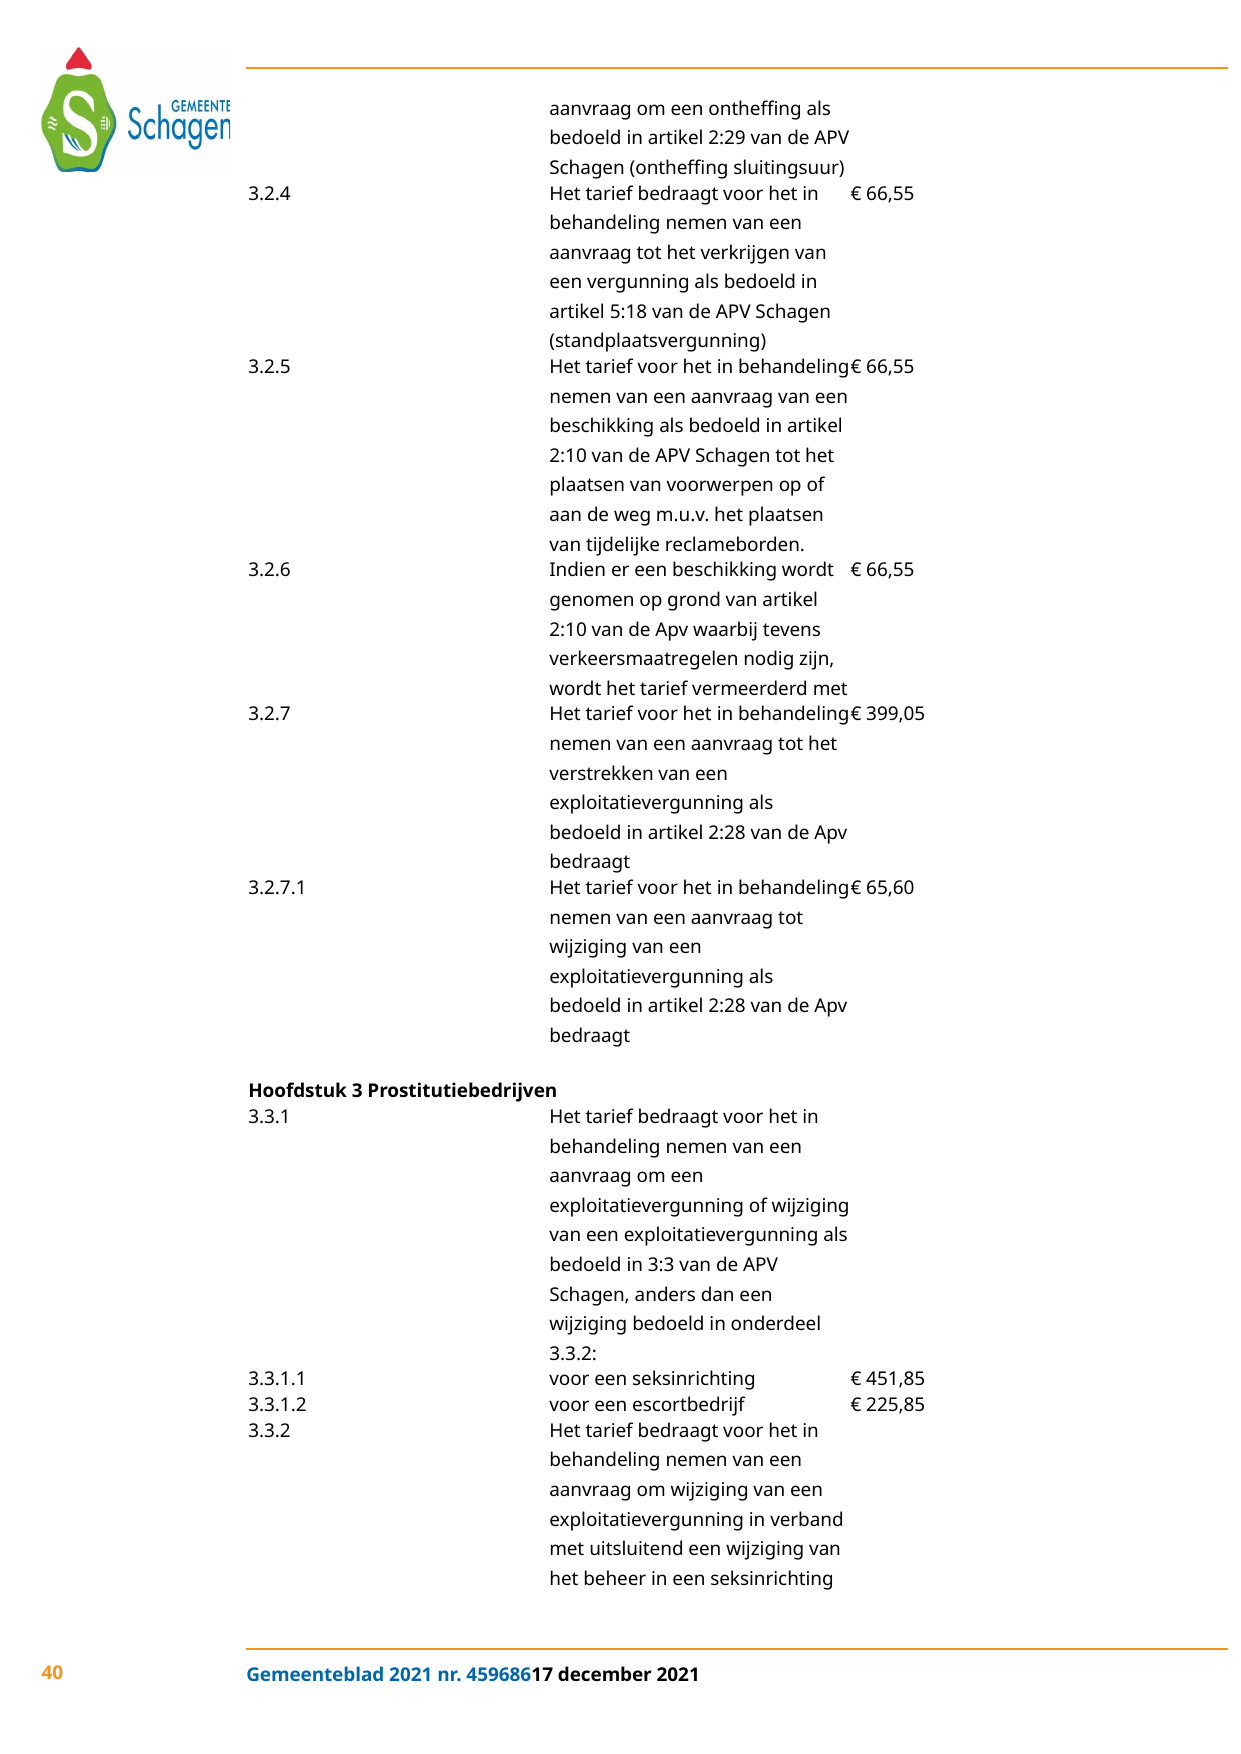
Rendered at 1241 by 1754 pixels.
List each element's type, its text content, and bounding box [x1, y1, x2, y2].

table_cell € 225,85 [850, 1391, 1152, 1417]
table_cell 3.3.2 [248, 1417, 549, 1591]
table_cell Hoofdstuk 3 Prostitutiebedrijven [248, 1048, 1152, 1103]
table_cell Het tarief voor het in behandeling nemen van een aanvraag van een beschikking als bedoeld in artikel 2:10 van de APV Schagen tot het plaatsen van voorwerpen op of aan de weg m.u.v. het plaatsen van tijdelijke reclameborden. [549, 353, 850, 557]
table_cell 3.2.5 [248, 353, 549, 557]
table_cell 3.2.6 [248, 557, 549, 701]
table_cell [850, 1417, 1152, 1591]
table_cell [850, 1103, 1152, 1366]
table_cell [850, 95, 1152, 180]
table_cell aanvraag om een ontheffing als bedoeld in artikel 2:29 van de APV Schagen (ontheffing sluitingsuur) [549, 95, 850, 180]
table_cell € 451,85 [850, 1366, 1152, 1391]
table_cell Indien er een beschikking wordt genomen op grond van artikel 2:10 van de Apv waarbij tevens verkeersmaatregelen nodig zijn, wordt het tarief vermeerderd met [549, 557, 850, 701]
table_cell € 66,55 [850, 353, 1152, 557]
table_cell Het tarief bedraagt voor het in behandeling nemen van een aanvraag tot het verkrijgen van een vergunning als bedoeld in artikel 5:18 van de APV Schagen (standplaatsvergunning) [549, 180, 850, 353]
table_cell 3.2.7.1 [248, 874, 549, 1048]
table_cell voor een escortbedrijf [549, 1391, 850, 1417]
table_cell 3.3.1.2 [248, 1391, 549, 1417]
table_cell 3.2.7 [248, 701, 549, 874]
table_cell 3.3.1 [248, 1103, 549, 1366]
table_cell 3.3.1.1 [248, 1366, 549, 1391]
table_cell Het tarief bedraagt voor het in behandeling nemen van een aanvraag om een exploitatievergunning of wijziging van een exploitatievergunning als bedoeld in 3:3 van de APV Schagen, anders dan een wijziging bedoeld in onderdeel 3.3.2: [549, 1103, 850, 1366]
table_cell € 66,55 [850, 557, 1152, 701]
table_cell € 399,05 [850, 701, 1152, 874]
table_cell € 66,55 [850, 180, 1152, 353]
table_cell € 65,60 [850, 874, 1152, 1048]
picture [41, 47, 231, 172]
table_cell voor een seksinrichting [549, 1366, 850, 1391]
table_cell Het tarief voor het in behandeling nemen van een aanvraag tot wijziging van een exploitatievergunning als bedoeld in artikel 2:28 van de Apv bedraagt [549, 874, 850, 1048]
table_cell Het tarief bedraagt voor het in behandeling nemen van een aanvraag om wijziging van een exploitatievergunning in verband met uitsluitend een wijziging van het beheer in een seksinrichting [549, 1417, 850, 1591]
table_cell [248, 95, 549, 180]
table_cell Het tarief voor het in behandeling nemen van een aanvraag tot het verstrekken van een exploitatievergunning als bedoeld in artikel 2:28 van de Apv bedraagt [549, 701, 850, 874]
table_cell 3.2.4 [248, 180, 549, 353]
